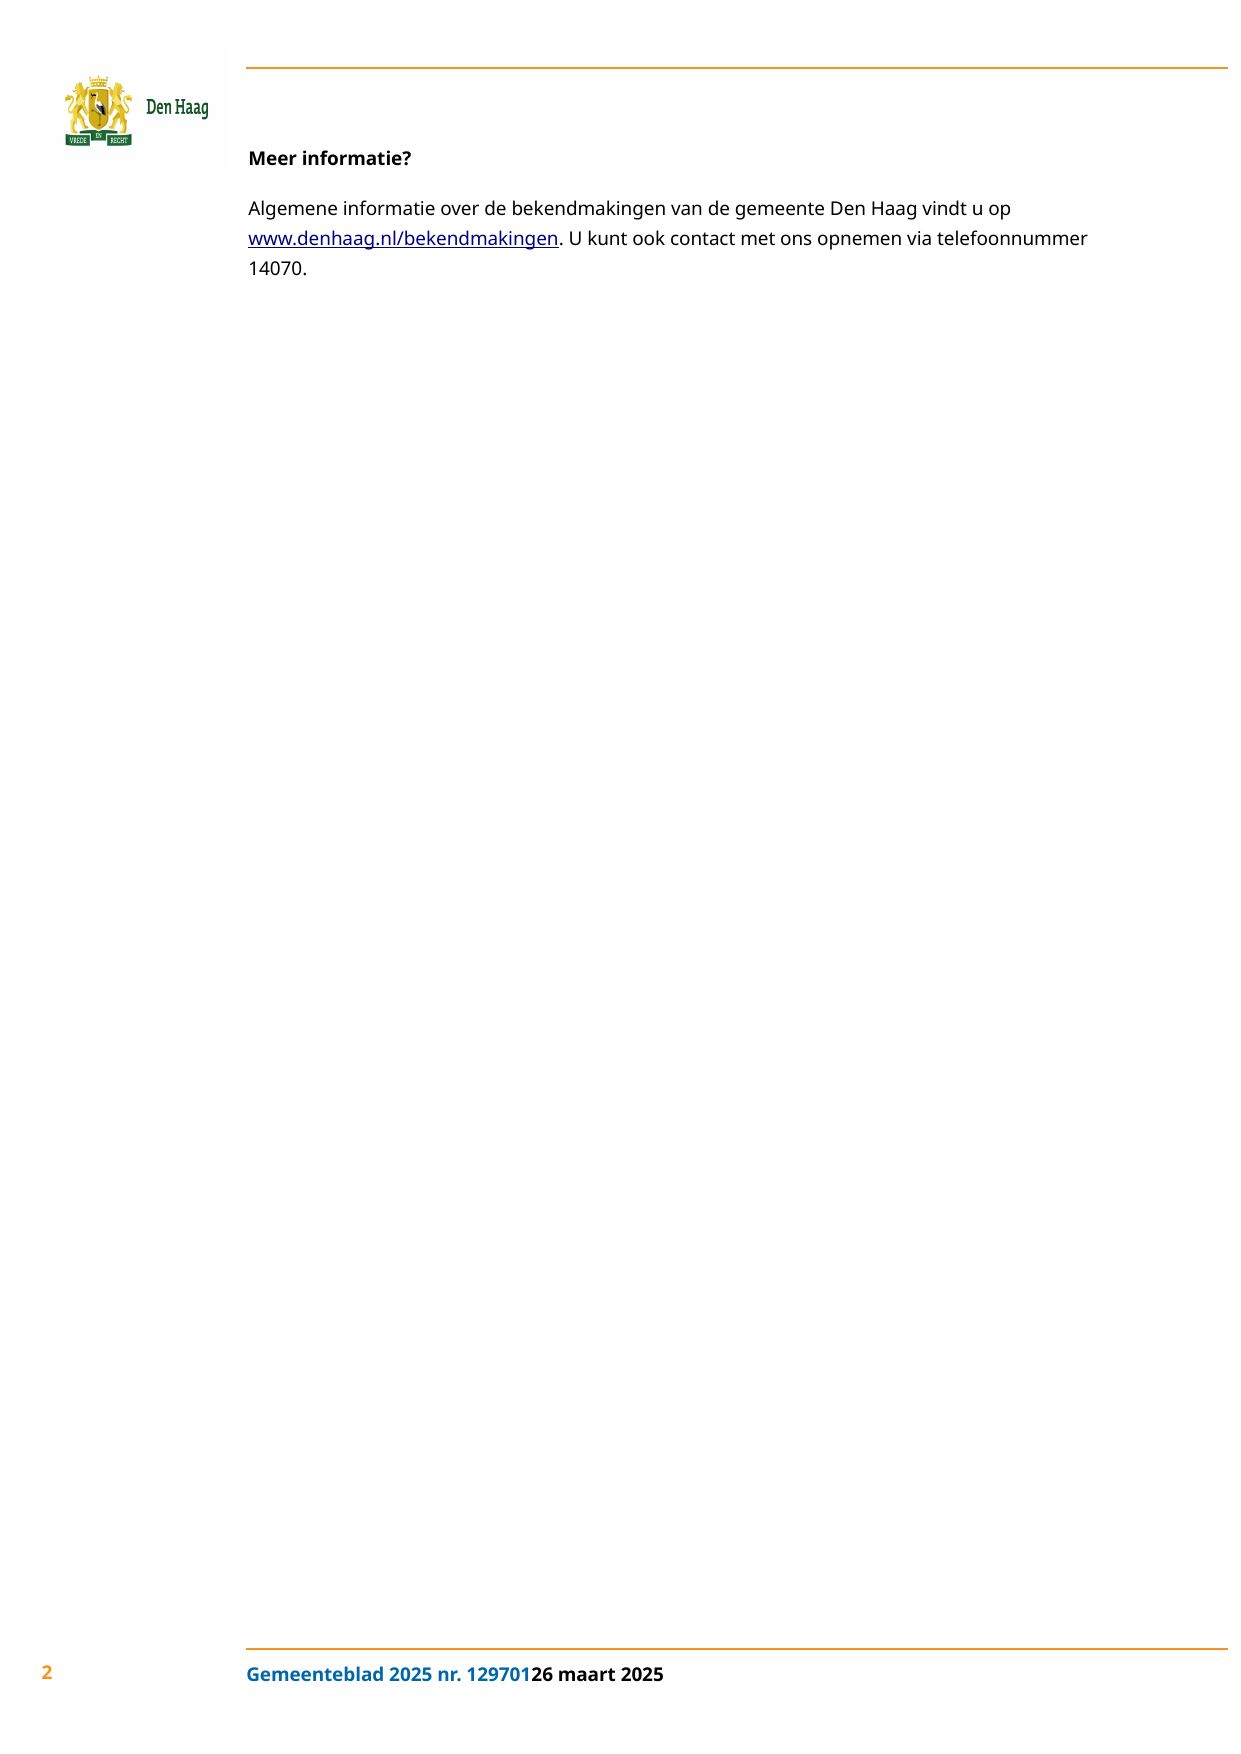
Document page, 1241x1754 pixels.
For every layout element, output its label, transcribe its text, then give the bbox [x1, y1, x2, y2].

text Algemene informatie over de bekendmakingen van de gemeente Den Haag vindt u op www.denhaag.nl/bekendmakingen. U kunt ook contact met ons opnemen via telefoonnummer 14070. [248, 196, 1152, 281]
picture [41, 47, 231, 172]
text Meer informatie? [248, 145, 1152, 171]
